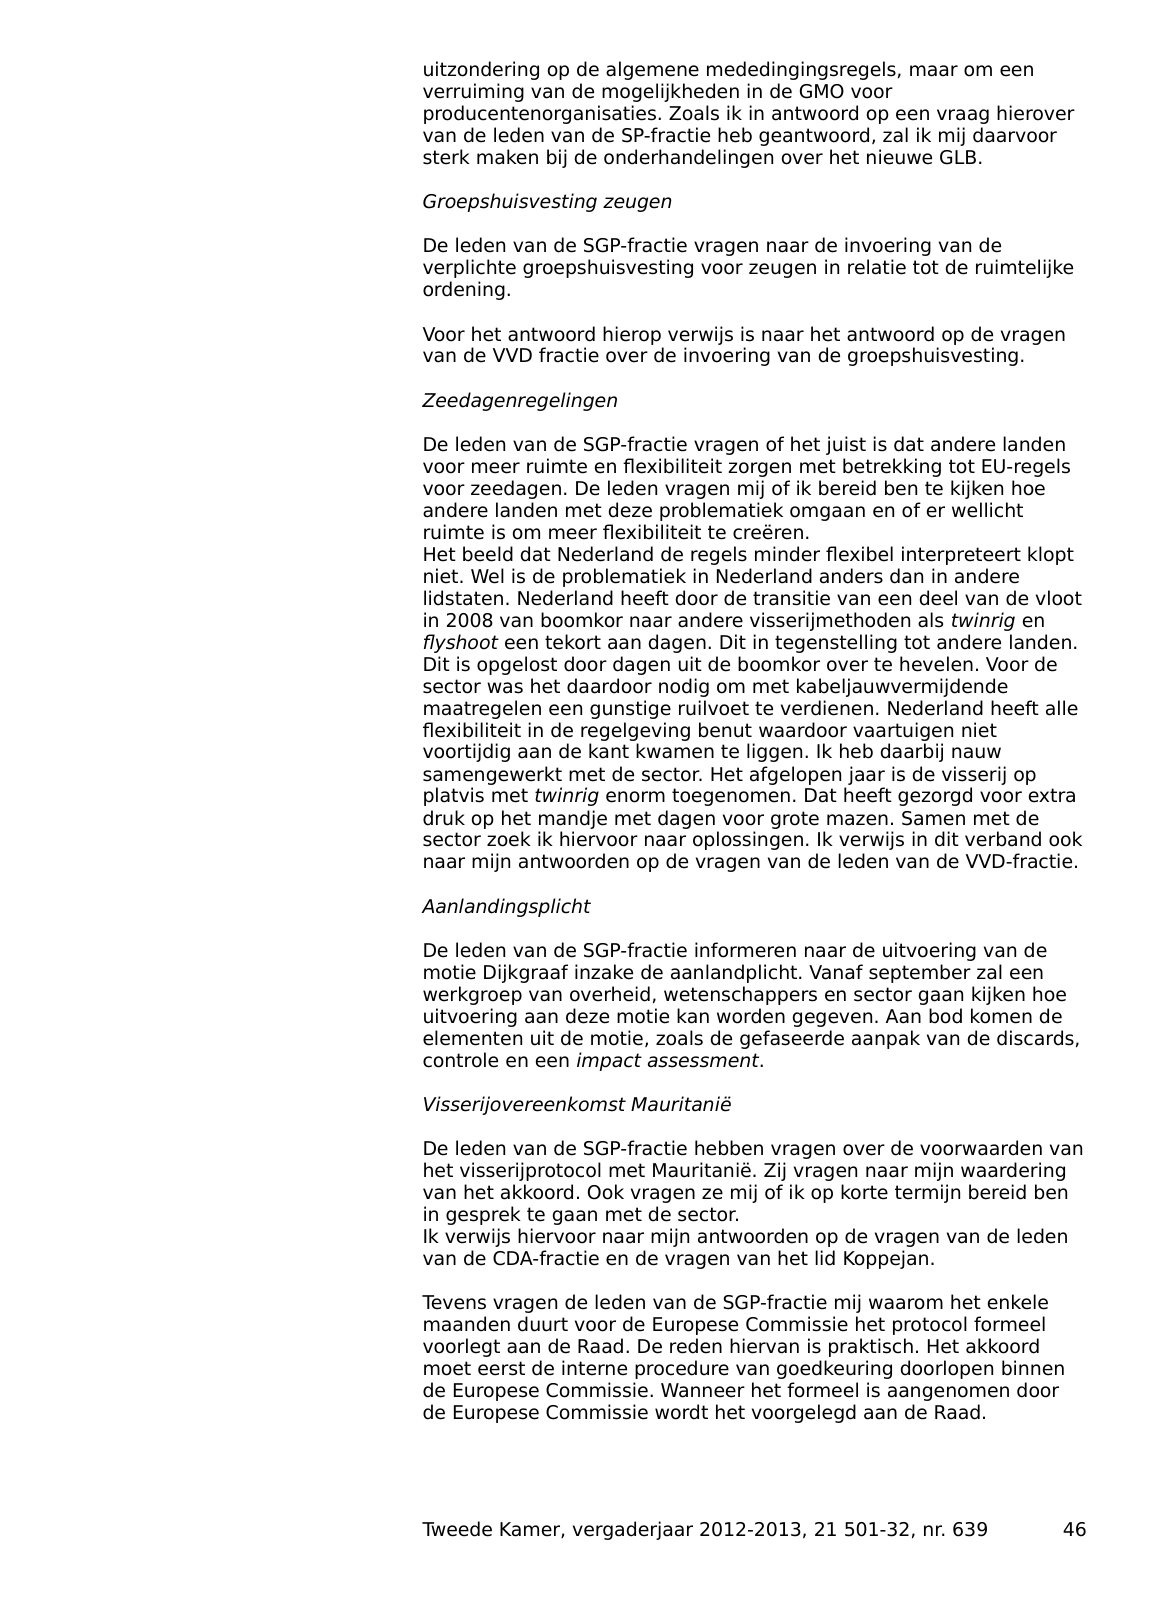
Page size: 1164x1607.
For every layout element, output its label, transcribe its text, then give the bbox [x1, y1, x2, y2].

text Tevens vragen de leden van de SGP-fractie mij waarom het enkele maanden duurt voor de Europese Commissie het protocol formeel voorlegt aan de Raad. De reden hiervan is praktisch. Het akkoord moet eerst de interne procedure van goedkeuring doorlopen binnen de Europese Commissie. Wanneer het formeel is aangenomen door de Europese Commissie wordt het voorgelegd aan de Raad. [422, 1292, 1087, 1424]
subtitle Groepshuisvesting zeugen [422, 191, 1087, 213]
text De leden van de SGP-fractie hebben vragen over de voorwaarden van het visserijprotocol met Mauritanië. Zij vragen naar mijn waardering van het akkoord. Ook vragen ze mij of ik op korte termijn bereid ben in gesprek te gaan met de sector. [422, 1138, 1087, 1226]
text De leden van de SGP-fractie vragen naar de invoering van de verplichte groepshuisvesting voor zeugen in relatie tot de ruimtelijke ordening. [422, 235, 1087, 301]
text De leden van de SGP-fractie vragen of het juist is dat andere landen voor meer ruimte en flexibiliteit zorgen met betrekking tot EU-regels voor zeedagen. De leden vragen mij of ik bereid ben te kijken hoe andere landen met deze problematiek omgaan en of er wellicht ruimte is om meer flexibiliteit te creëren. [422, 434, 1087, 544]
text Het beeld dat Nederland de regels minder flexibel interpreteert klopt niet. Wel is de problematiek in Nederland anders dan in andere lidstaten. Nederland heeft door de transitie van een deel van de vloot in 2008 van boomkor naar andere visserijmethoden als twinrig en flyshoot een tekort aan dagen. Dit in tegenstelling tot andere landen. Dit is opgelost door dagen uit de boomkor over te hevelen. Voor de sector was het daardoor nodig om met kabeljauwvermijdende maatregelen een gunstige ruilvoet te verdienen. Nederland heeft alle flexibiliteit in de regelgeving benut waardoor vaartuigen niet voortijdig aan de kant kwamen te liggen. Ik heb daarbij nauw samengewerkt met de sector. Het afgelopen jaar is de visserij op platvis met twinrig enorm toegenomen. Dat heeft gezorgd voor extra druk op het mandje met dagen voor grote mazen. Samen met de sector zoek ik hiervoor naar oplossingen. Ik verwijs in dit verband ook naar mijn antwoorden op de vragen van de leden van de VVD-fractie. [422, 544, 1087, 873]
text Ik verwijs hiervoor naar mijn antwoorden op de vragen van de leden van de CDA-fractie en de vragen van het lid Koppejan. [422, 1226, 1087, 1270]
subtitle Zeedagenregelingen [422, 389, 1087, 412]
text De leden van de SGP-fractie informeren naar de uitvoering van de motie Dijkgraaf inzake de aanlandplicht. Vanaf september zal een werkgroep van overheid, wetenschappers en sector gaan kijken hoe uitvoering aan deze motie kan worden gegeven. Aan bod komen de elementen uit de motie, zoals de gefaseerde aanpak van de discards, controle en een impact assessment. [422, 940, 1087, 1072]
subtitle Visserijovereenkomst Mauritanië [422, 1094, 1087, 1116]
text uitzondering op de algemene mededingingsregels, maar om een verruiming van de mogelijkheden in de GMO voor producentenorganisaties. Zoals ik in antwoord op een vraag hierover van de leden van de SP-fractie heb geantwoord, zal ik mij daarvoor sterk maken bij de onderhandelingen over het nieuwe GLB. [422, 59, 1087, 169]
subtitle Aanlandingsplicht [422, 896, 1087, 917]
text Voor het antwoord hierop verwijs is naar het antwoord op de vragen van de VVD fractie over de invoering van de groepshuisvesting. [422, 323, 1087, 367]
